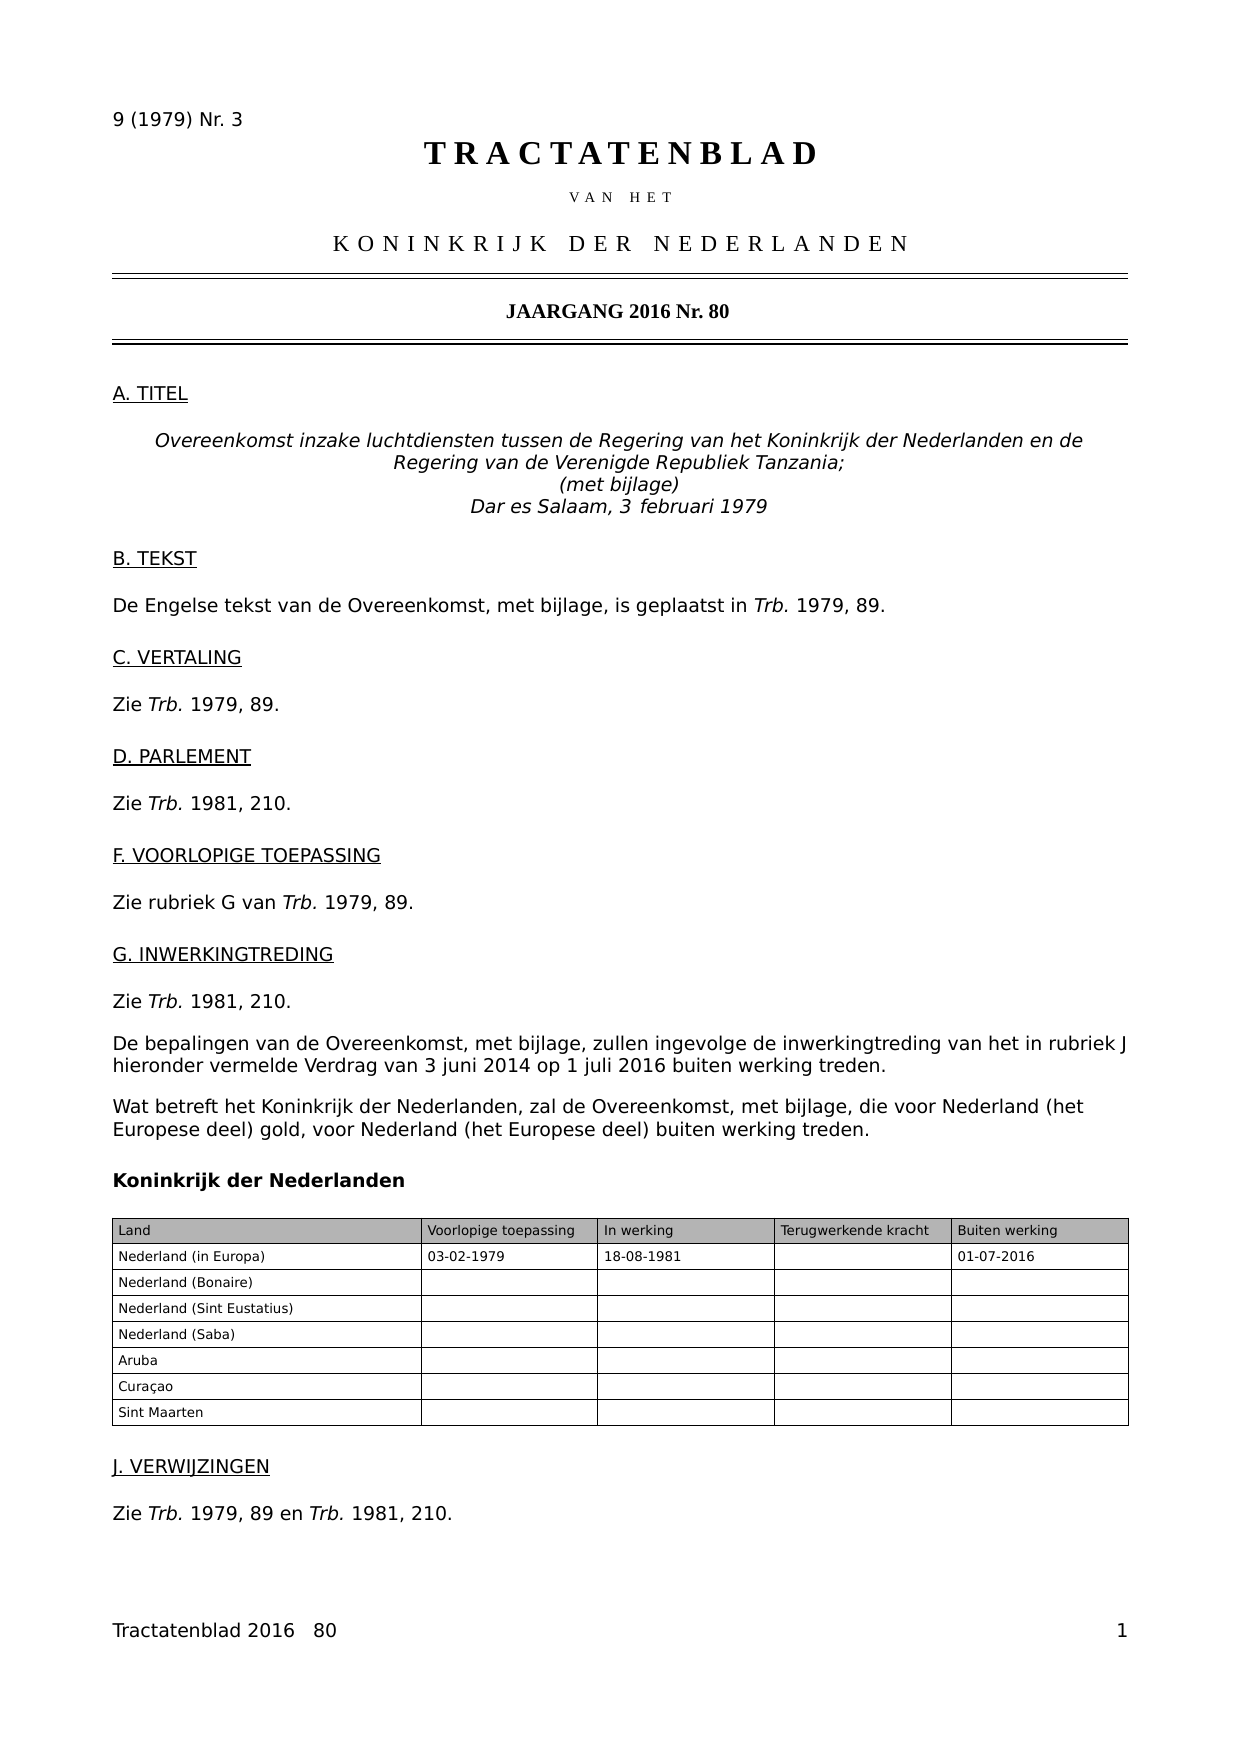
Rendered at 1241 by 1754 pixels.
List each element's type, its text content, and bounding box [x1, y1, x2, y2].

table_cell [952, 1400, 1128, 1425]
table_cell Nederland (Sint Eustatius) [113, 1296, 421, 1321]
table_cell [422, 1296, 597, 1321]
table_cell [775, 1322, 951, 1347]
text JAARGANG 2016 Nr. 80 [112, 299, 1128, 323]
text De Engelse tekst van de Overeenkomst, met bijlage, is geplaatst in Trb. 1979, 89. [112, 595, 1128, 617]
table_cell [775, 1374, 951, 1399]
table_cell 03-02-1979 [422, 1244, 597, 1269]
text Zie rubriek G van Trb. 1979, 89. [112, 892, 1128, 913]
subtitle A. TITEL [112, 383, 1128, 405]
subtitle F. VOORLOPIGE TOEPASSING [112, 844, 1128, 867]
text (met bijlage) [112, 474, 1128, 496]
table_cell [598, 1348, 774, 1373]
table_cell [775, 1296, 951, 1321]
table_cell Aruba [113, 1348, 421, 1373]
text Zie Trb. 1979, 89. [112, 694, 1128, 716]
subtitle B. TEKST [112, 548, 1128, 570]
subtitle G. INWERKINGTREDING [112, 943, 1128, 966]
text Zie Trb. 1981, 210. [112, 793, 1128, 814]
table_cell Sint Maarten [113, 1400, 421, 1425]
table_cell [422, 1322, 597, 1347]
table_cell [598, 1400, 774, 1425]
table_header Buiten werking [952, 1219, 1128, 1243]
subtitle D. PARLEMENT [112, 746, 1128, 768]
table_cell [422, 1374, 597, 1399]
table_cell Curaçao [113, 1374, 421, 1399]
text Dar es Salaam, 3 februari 1979 [112, 496, 1128, 518]
text Zie Trb. 1981, 210. [112, 991, 1128, 1012]
table_cell [775, 1244, 951, 1269]
table_cell [422, 1400, 597, 1425]
table_cell [775, 1270, 951, 1295]
table_cell [775, 1348, 951, 1373]
text Zie Trb. 1979, 89 en Trb. 1981, 210. [112, 1503, 1128, 1525]
text TRACTATENBLAD [112, 133, 1128, 172]
table_header In werking [598, 1219, 774, 1243]
table_cell Nederland (in Europa) [113, 1244, 421, 1269]
table_cell [598, 1322, 774, 1347]
text Wat betreft het Koninkrijk der Nederlanden, zal de Overeenkomst, met bijlage, die voor Nederland (het Europese deel) gold, voor Nederland (het Europese deel) buiten werking treden. [112, 1096, 1128, 1140]
table_cell [598, 1296, 774, 1321]
table_header Voorlopige toepassing [422, 1219, 597, 1243]
table_header Terugwerkende kracht [775, 1219, 951, 1243]
text VAN HET [112, 189, 1128, 206]
subtitle C. VERTALING [112, 647, 1128, 669]
table_cell [598, 1270, 774, 1295]
table_cell [775, 1400, 951, 1425]
table_cell [422, 1348, 597, 1373]
text De bepalingen van de Overeenkomst, met bijlage, zullen ingevolge de inwerkingtreding van het in rubriek J hieronder vermelde Verdrag van 3 juni 2014 op 1 juli 2016 buiten werking treden. [112, 1032, 1128, 1076]
table_header Land [113, 1219, 421, 1243]
table_cell [952, 1348, 1128, 1373]
table_cell [952, 1270, 1128, 1295]
subtitle Koninkrijk der Nederlanden [112, 1170, 1128, 1192]
table_cell Nederland (Saba) [113, 1322, 421, 1347]
table_cell Nederland (Bonaire) [113, 1270, 421, 1295]
text 9 (1979) Nr. 3 [112, 109, 1128, 131]
text KONINKRIJK DER NEDERLANDEN [112, 229, 1128, 256]
text Overeenkomst inzake luchtdiensten tussen de Regering van het Koninkrijk der Nederlanden en de Regering van de Verenigde Republiek Tanzania; [112, 430, 1128, 474]
table_cell [598, 1374, 774, 1399]
subtitle J. VERWIJZINGEN [112, 1456, 1128, 1478]
table_cell [952, 1296, 1128, 1321]
table_cell [422, 1270, 597, 1295]
table_cell [952, 1322, 1128, 1347]
table_cell 18-08-1981 [598, 1244, 774, 1269]
table_cell 01-07-2016 [952, 1244, 1128, 1269]
table_cell [952, 1374, 1128, 1399]
